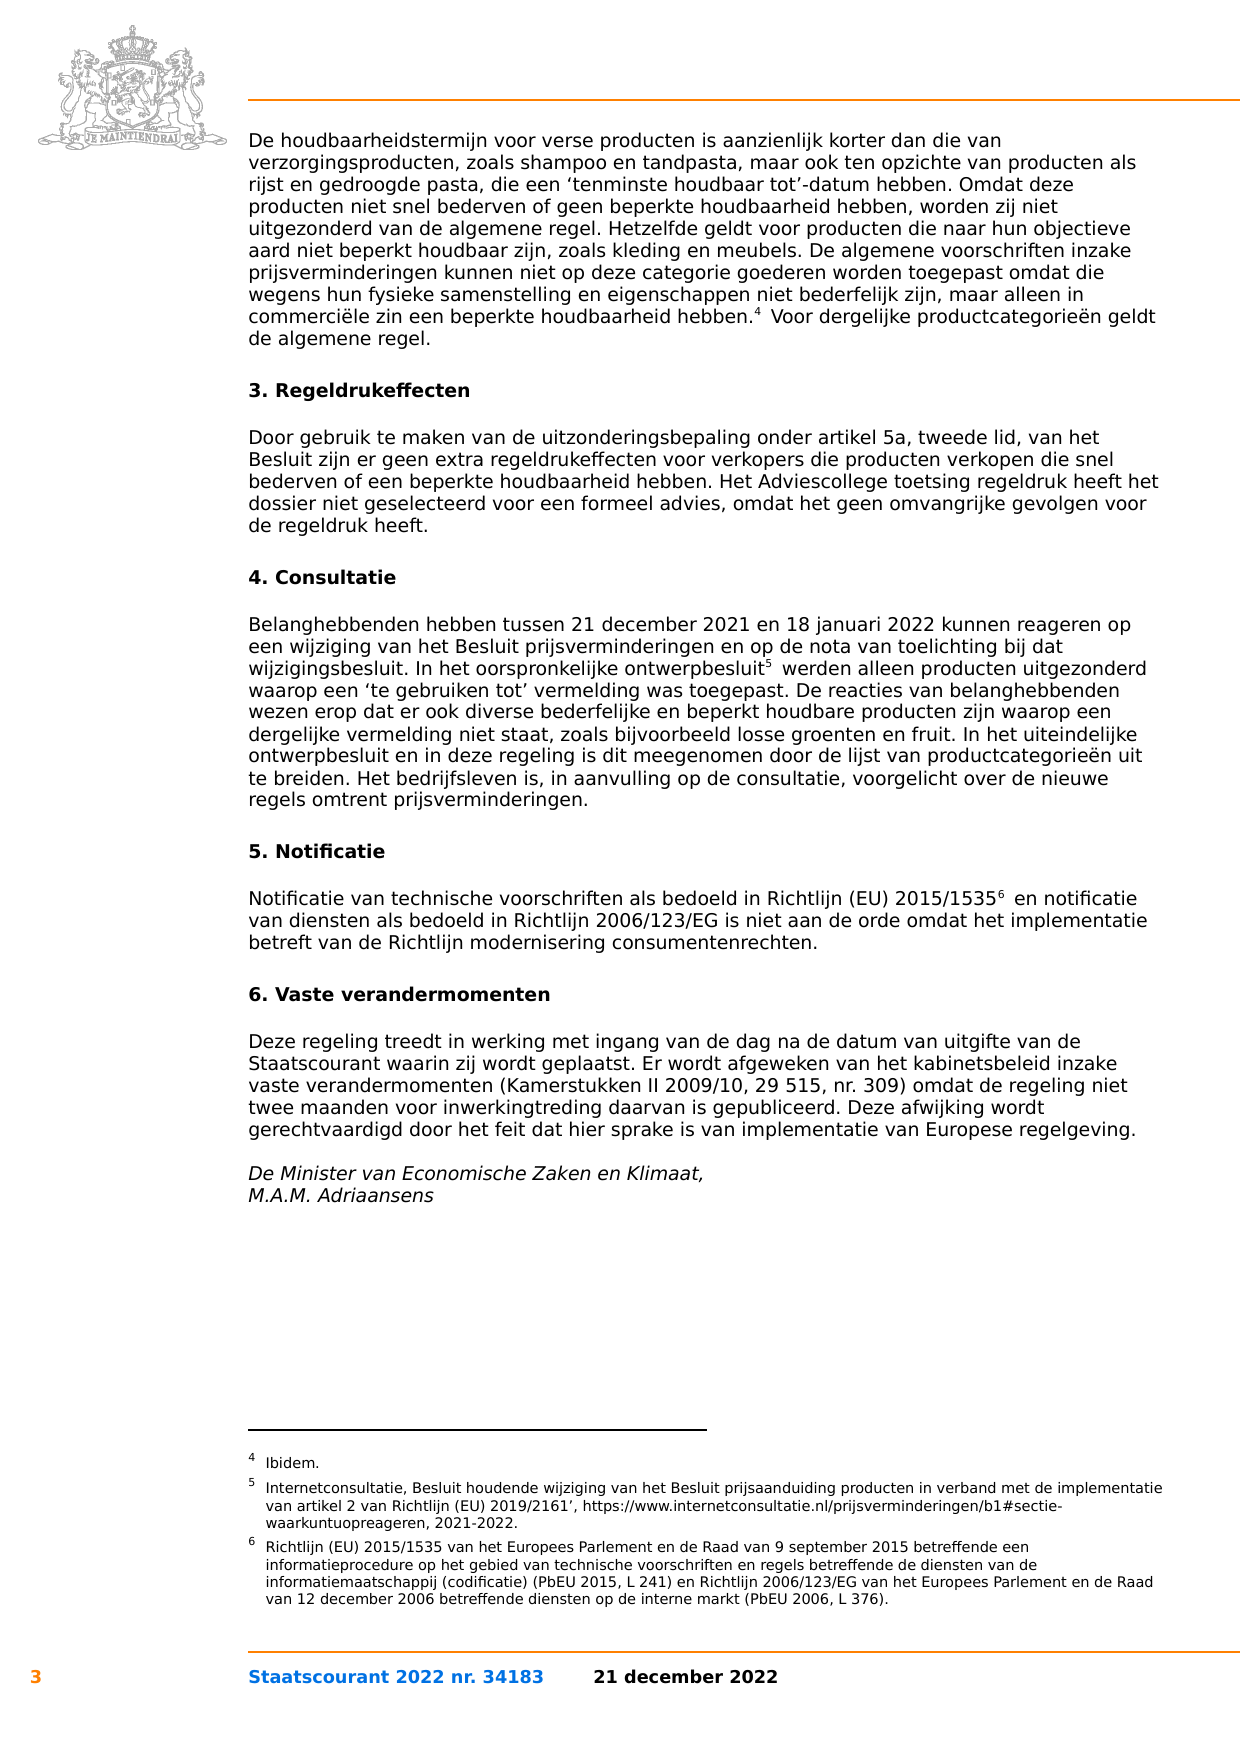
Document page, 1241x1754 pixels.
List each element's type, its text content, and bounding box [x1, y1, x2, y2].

text Notificatie van technische voorschriften als bedoeld in Richtlijn (EU) 2015/1535 en notificatie van diensten als bedoeld in Richtlijn 2006/123/EG is niet aan de orde omdat het implementatie betreft van de Richtlijn modernisering consumentenrechten. [248, 888, 1163, 954]
text Deze regeling treedt in werking met ingang van de dag na de datum van uitgifte van de Staatscourant waarin zij wordt geplaatst. Er wordt afgeweken van het kabinetsbeleid inzake vaste verandermomenten (Kamerstukken II 2009/10, 29 515, nr. 309) omdat de regeling niet twee maanden voor inwerkingtreding daarvan is gepubliceerd. Deze afwijking wordt gerechtvaardigd door het feit dat hier sprake is van implementatie van Europese regelgeving. [248, 1031, 1163, 1141]
text Belanghebbenden hebben tussen 21 december 2021 en 18 januari 2022 kunnen reageren op een wijziging van het Besluit prijsverminderingen en op de nota van toelichting bij dat wijzigingsbesluit. In het oorspronkelijke ontwerpbesluit werden alleen producten uitgezonderd waarop een ‘te gebruiken tot’ vermelding was toegepast. De reacties van belanghebbenden wezen erop dat er ook diverse bederfelijke en beperkt houdbare producten zijn waarop een dergelijke vermelding niet staat, zoals bijvoorbeeld losse groenten en fruit. In het uiteindelijke ontwerpbesluit en in deze regeling is dit meegenomen door de lijst van productcategorieën uit te breiden. Het bedrijfsleven is, in aanvulling op de consultatie, voorgelicht over de nieuwe regels omtrent prijsverminderingen. [248, 613, 1163, 811]
text Richtlijn (EU) 2015/1535 van het Europees Parlement en de Raad van 9 september 2015 betreffende een informatieprocedure op het gebied van technische voorschriften en regels betreffende de diensten van de informatiemaatschappij (codificatie) (PbEU 2015, L 241) en Richtlijn 2006/123/EG van het Europees Parlement en de Raad van 12 december 2006 betreffende diensten op de interne markt (PbEU 2006, L 376). [248, 1535, 1163, 1608]
text Door gebruik te maken van de uitzonderingsbepaling onder artikel 5a, tweede lid, van het Besluit zijn er geen extra regeldrukeffecten voor verkopers die producten verkopen die snel bederven of een beperkte houdbaarheid hebben. Het Adviescollege toetsing regeldruk heeft het dossier niet geselecteerd voor een formeel advies, omdat het geen omvangrijke gevolgen voor de regeldruk heeft. [248, 427, 1163, 537]
subtitle 3. Regeldrukeffecten [248, 380, 1163, 402]
subtitle 6. Vaste verandermomenten [248, 984, 1163, 1006]
subtitle 5. Notificatie [248, 841, 1163, 863]
subtitle 4. Consultatie [248, 567, 1163, 588]
text De Minister van Economische Zaken en Klimaat, M.A.M. Adriaansens [248, 1163, 1163, 1207]
text De houdbaarheidstermijn voor verse producten is aanzienlijk korter dan die van verzorgingsproducten, zoals shampoo en tandpasta, maar ook ten opzichte van producten als rijst en gedroogde pasta, die een ‘tenminste houdbaar tot’-datum hebben. Omdat deze producten niet snel bederven of geen beperkte houdbaarheid hebben, worden zij niet uitgezonderd van de algemene regel. Hetzelfde geldt voor producten die naar hun objectieve aard niet beperkt houdbaar zijn, zoals kleding en meubels. De algemene voorschriften inzake prijsverminderingen kunnen niet op deze categorie goederen worden toegepast omdat die wegens hun fysieke samenstelling en eigenschappen niet bederfelijk zijn, maar alleen in commerciële zin een beperkte houdbaarheid hebben. Voor dergelijke productcategorieën geldt de algemene regel. [248, 130, 1163, 350]
picture [38, 25, 227, 150]
text Internetconsultatie, Besluit houdende wijziging van het Besluit prijsaanduiding producten in verband met de implementatie van artikel 2 van Richtlijn (EU) 2019/2161’, https://www.internetconsultatie.nl/prijsverminderingen/b1#sectie-waarkuntuopreageren, 2021-2022. [248, 1476, 1163, 1532]
text Ibidem. [248, 1451, 1163, 1473]
